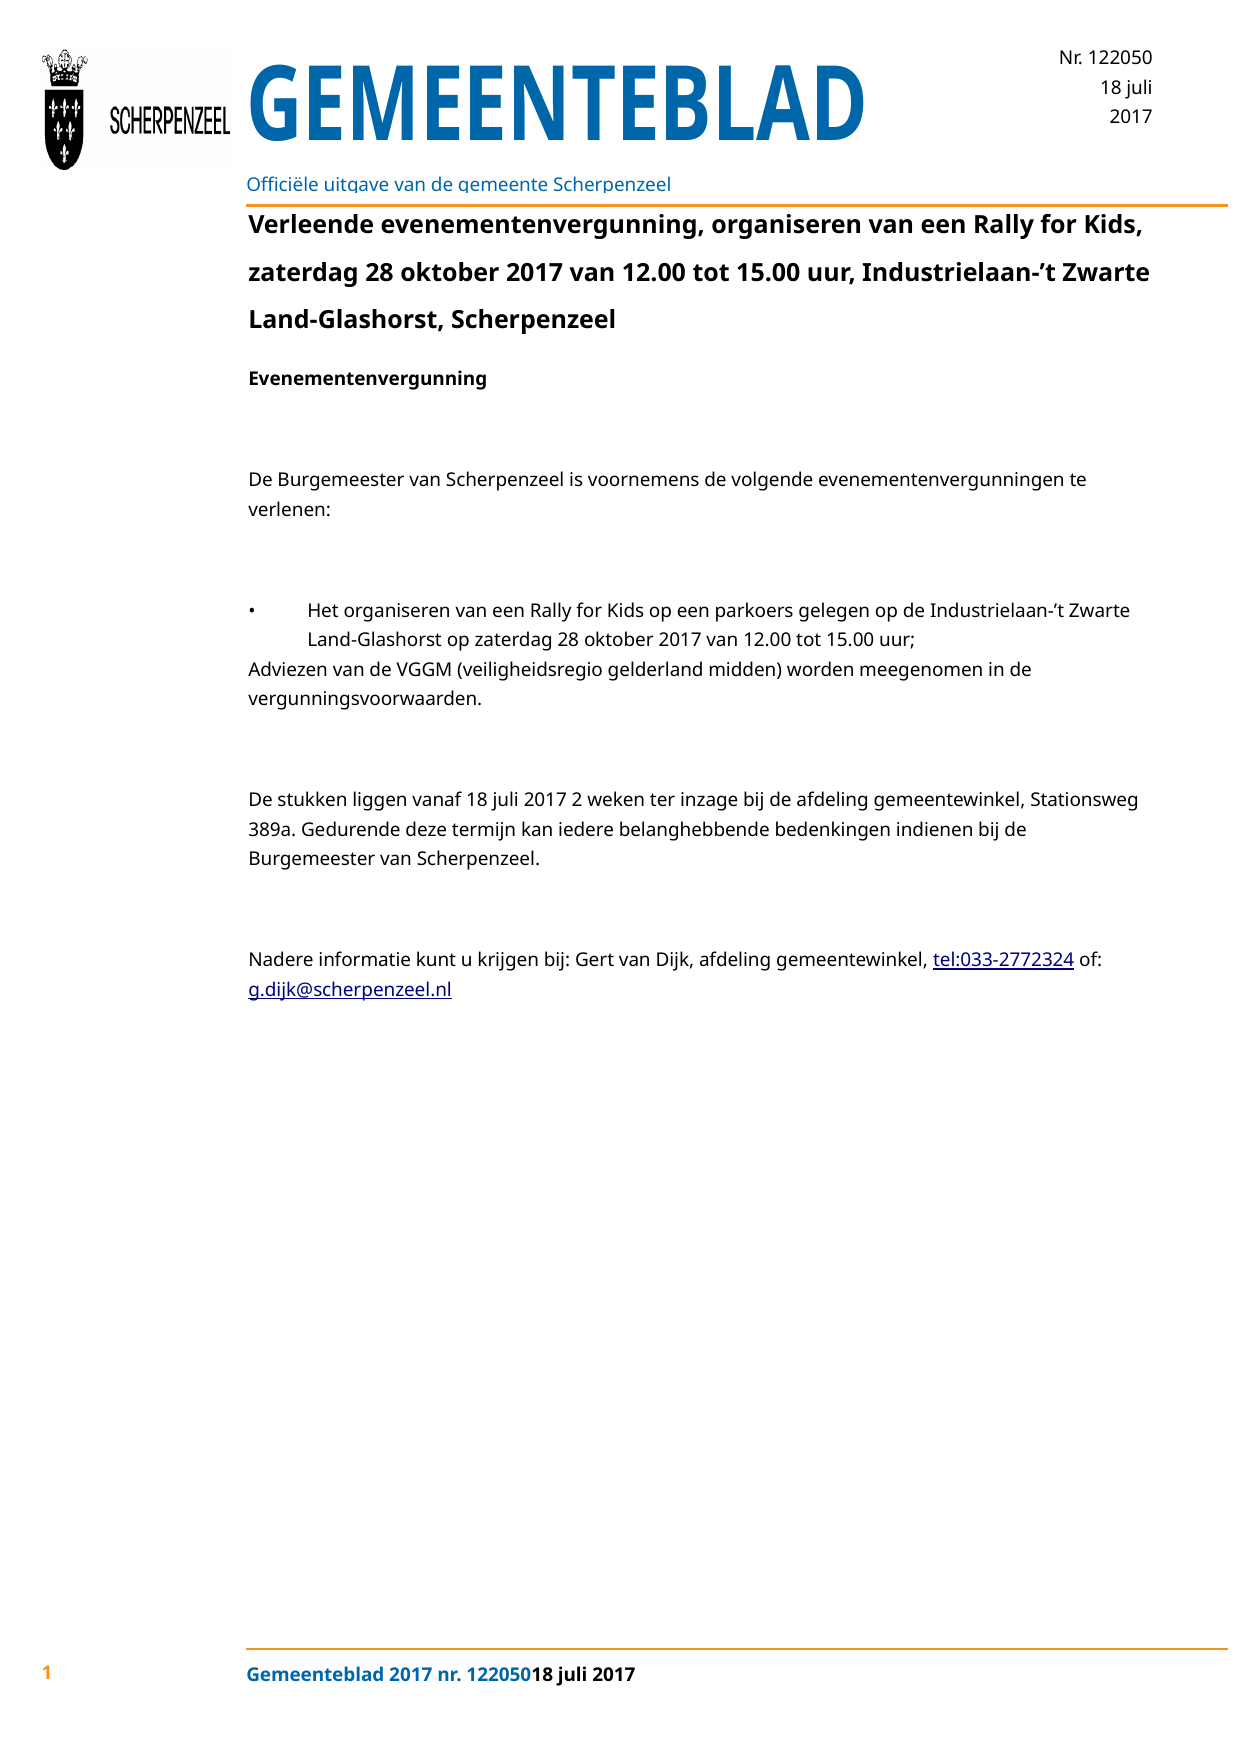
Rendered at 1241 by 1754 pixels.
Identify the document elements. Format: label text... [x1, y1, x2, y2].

text Evenementenvergunning [248, 366, 1152, 391]
picture [41, 47, 231, 172]
text Nadere informatie kunt u krijgen bij: Gert van Dijk, afdeling gemeentewinkel, tel:033-2772324 of: g.dijk@scherpenzeel.nl [248, 946, 1152, 1002]
text De Burgemeester van Scherpenzeel is voornemens de volgende evenementenvergunningen te verlenen: [248, 466, 1152, 522]
list Het organiseren van een Rally for Kids op een parkoers gelegen op de Industrielaan-’t Zwarte Land-Glashorst op zaterdag 28 oktober 2017 van 12.00 tot 15.00 uur; [248, 597, 1152, 652]
text De stukken liggen vanaf 18 juli 2017 2 weken ter inzage bij de afdeling gemeentewinkel, Stationsweg 389a. Gedurende deze termijn kan iedere belanghebbende bedenkingen indienen bij de Burgemeester van Scherpenzeel. [248, 786, 1152, 871]
text Verleende evenementenvergunning, organiseren van een Rally for Kids, zaterdag 28 oktober 2017 van 12.00 tot 15.00 uur, Industrielaan-’t Zwarte Land-Glashorst, Scherpenzeel [248, 207, 1152, 336]
text Adviezen van de VGGM (veiligheidsregio gelderland midden) worden meegenomen in de vergunningsvoorwaarden. [248, 656, 1152, 711]
